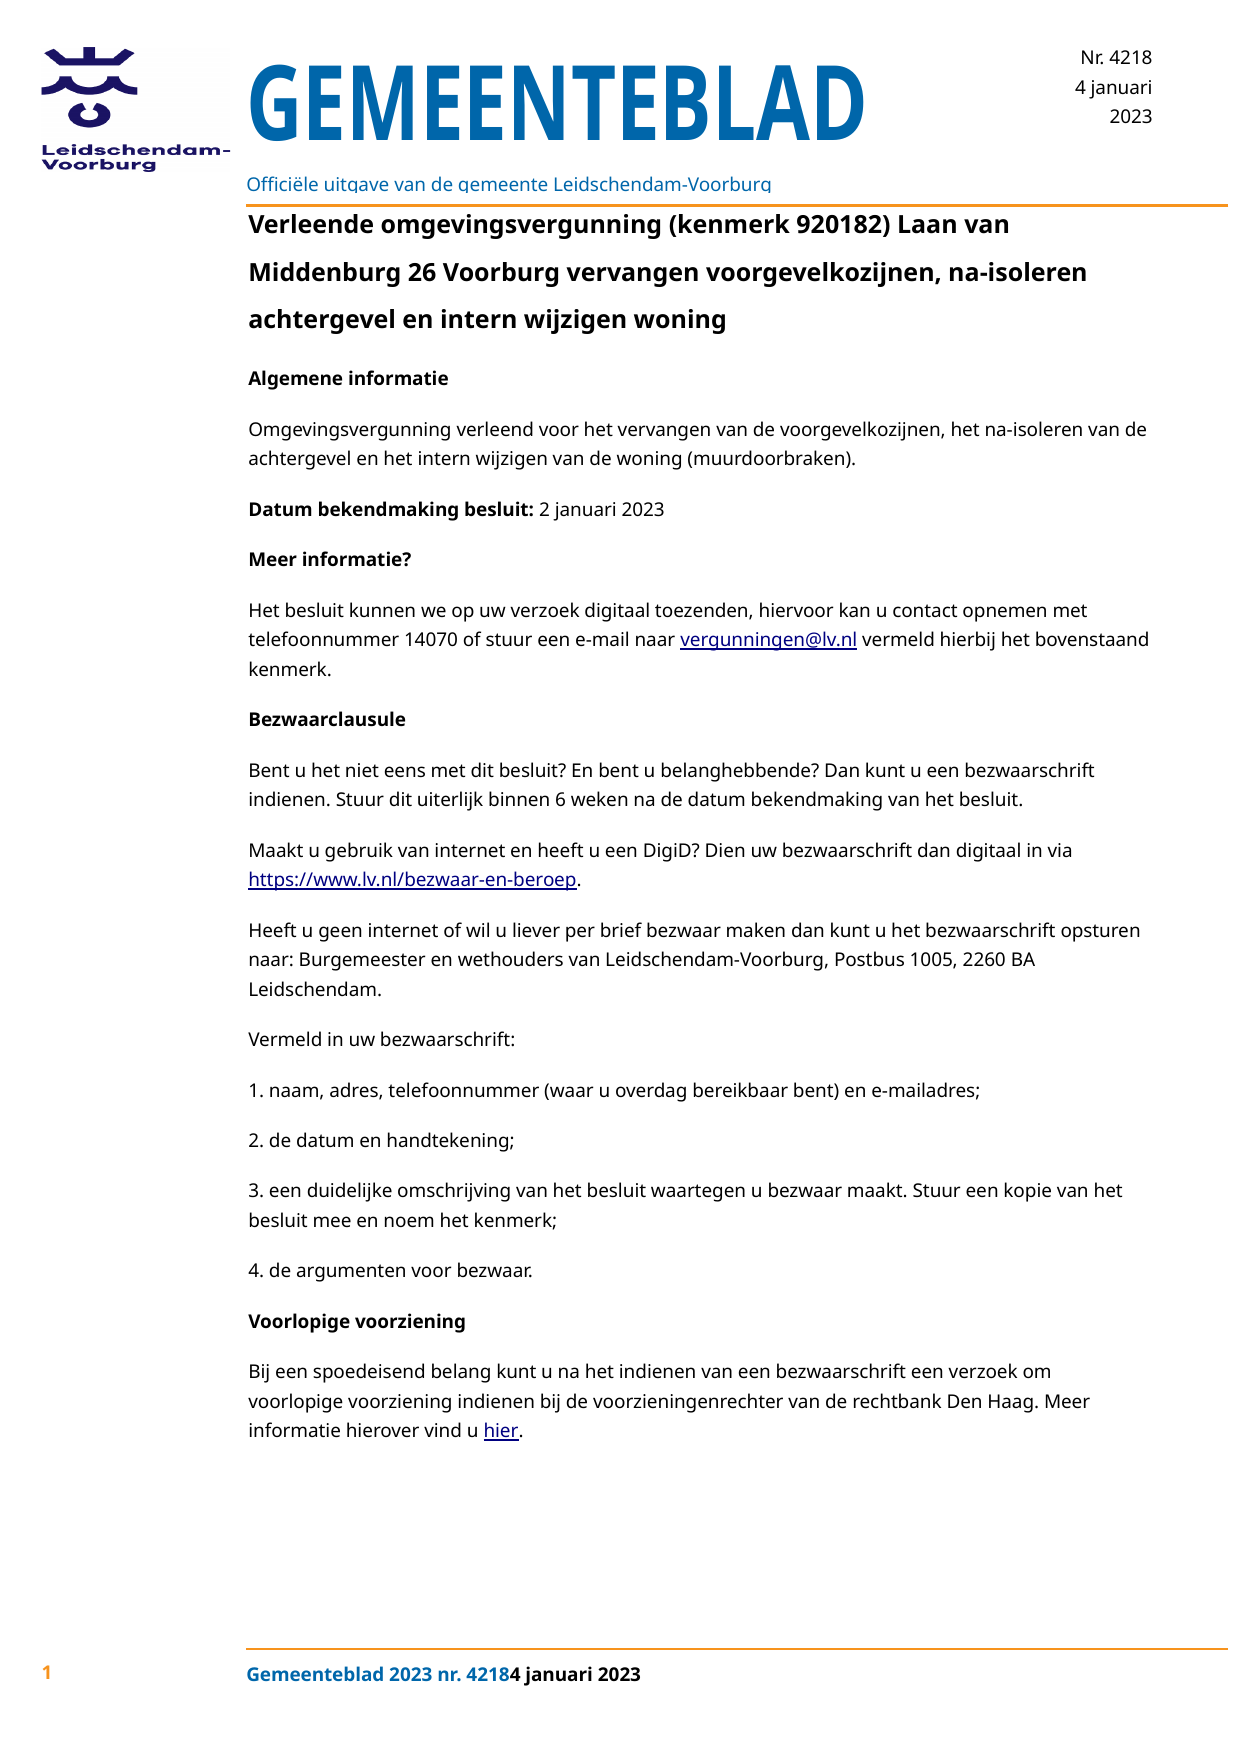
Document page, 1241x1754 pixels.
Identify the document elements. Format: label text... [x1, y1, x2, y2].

text Verleende omgevingsvergunning (kenmerk 920182) Laan van Middenburg 26 Voorburg vervangen voorgevelkozijnen, na-isoleren achtergevel en intern wijzigen woning [248, 207, 1152, 336]
picture [41, 47, 231, 172]
text Bent u het niet eens met dit besluit? En bent u belanghebbende? Dan kunt u een bezwaarschrift indienen. Stuur dit uiterlijk binnen 6 weken na de datum bekendmaking van het besluit. [248, 757, 1152, 812]
text 1. naam, adres, telefoonnummer (waar u overdag bereikbaar bent) en e-mailadres; [248, 1077, 1152, 1102]
text Bezwaarclausule [248, 706, 1152, 732]
text Algemene informatie [248, 366, 1152, 391]
text Omgevingsvergunning verleend voor het vervangen van de voorgevelkozijnen, het na-isoleren van de achtergevel en het intern wijzigen van de woning (muurdoorbraken). [248, 416, 1152, 471]
text Datum bekendmaking besluit: 2 januari 2023 [248, 496, 1152, 522]
text Vermeld in uw bezwaarschrift: [248, 1026, 1152, 1052]
text 4. de argumenten voor bezwaar. [248, 1258, 1152, 1283]
text Voorlopige voorziening [248, 1308, 1152, 1334]
text 2. de datum en handtekening; [248, 1127, 1152, 1153]
text Maakt u gebruik van internet en heeft u een DigiD? Dien uw bezwaarschrift dan digitaal in via https://www.lv.nl/bezwaar-en-beroep. [248, 837, 1152, 892]
text Meer informatie? [248, 546, 1152, 572]
text Heeft u geen internet of wil u liever per brief bezwaar maken dan kunt u het bezwaarschrift opsturen naar: Burgemeester en wethouders van Leidschendam-Voorburg, Postbus 1005, 2260 BA Leidschendam. [248, 917, 1152, 1002]
text Bij een spoedeisend belang kunt u na het indienen van een bezwaarschrift een verzoek om voorlopige voorziening indienen bij de voorzieningenrechter van de rechtbank Den Haag. Meer informatie hierover vind u hier. [248, 1358, 1152, 1443]
text Het besluit kunnen we op uw verzoek digitaal toezenden, hiervoor kan u contact opnemen met telefoonnummer 14070 of stuur een e-mail naar vergunningen@lv.nl vermeld hierbij het bovenstaand kenmerk. [248, 597, 1152, 682]
text 3. een duidelijke omschrijving van het besluit waartegen u bezwaar maakt. Stuur een kopie van het besluit mee en noem het kenmerk; [248, 1178, 1152, 1233]
